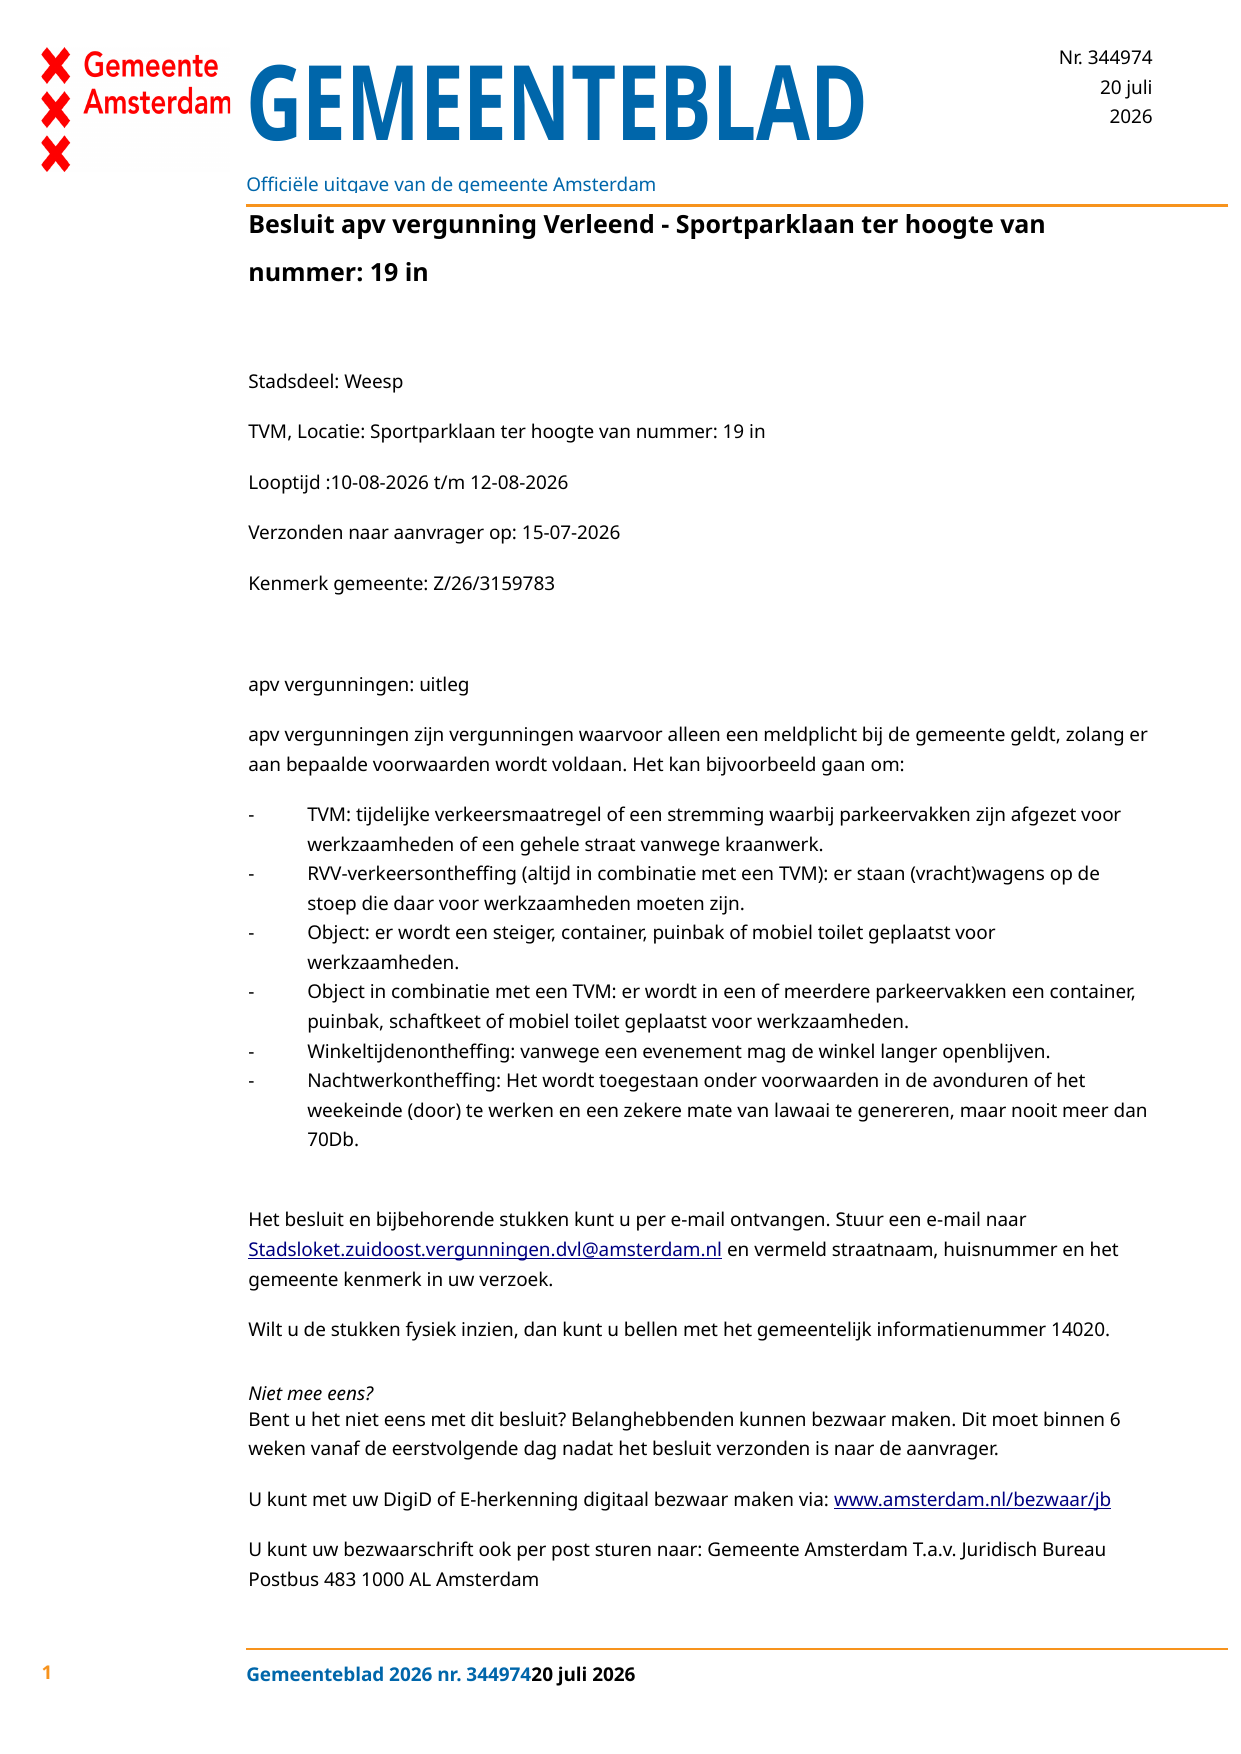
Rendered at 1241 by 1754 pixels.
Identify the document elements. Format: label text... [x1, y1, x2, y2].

list TVM: tijdelijke verkeersmaatregel of een stremming waarbij parkeervakken zijn afgezet voor werkzaamheden of een gehele straat vanwege kraanwerk. [248, 801, 1152, 857]
text U kunt uw bezwaarschrift ook per post sturen naar: Gemeente Amsterdam T.a.v. Juridisch Bureau Postbus 483 1000 AL Amsterdam [248, 1536, 1152, 1592]
list Nachtwerkontheffing: Het wordt toegestaan onder voorwaarden in de avonduren of het weekeinde (door) te werken en een zekere mate van lawaai te genereren, maar nooit meer dan 70Db. [248, 1067, 1152, 1152]
text Besluit apv vergunning Verleend - Sportparklaan ter hoogte van nummer: 19 in [248, 207, 1152, 288]
text Looptijd :10-08-2026 t/m 12-08-2026 [248, 469, 1152, 495]
text TVM, Locatie: Sportparklaan ter hoogte van nummer: 19 in [248, 419, 1152, 444]
picture [41, 47, 231, 172]
text Wilt u de stukken fysiek inzien, dan kunt u bellen met het gemeentelijk informatienummer 14020. [248, 1316, 1152, 1342]
text U kunt met uw DigiD of E-herkenning digitaal bezwaar maken via: www.amsterdam.nl/bezwaar/jb [248, 1486, 1152, 1512]
text Bent u het niet eens met dit besluit? Belanghebbenden kunnen bezwaar maken. Dit moet binnen 6 weken vanaf de eerstvolgende dag nadat het besluit verzonden is naar de aanvrager. [248, 1406, 1152, 1461]
list RVV-verkeersontheffing (altijd in combinatie met een TVM): er staan (vracht)wagens op de stoep die daar voor werkzaamheden moeten zijn. [248, 860, 1152, 916]
list Object: er wordt een steiger, container, puinbak of mobiel toilet geplaatst voor werkzaamheden. [248, 919, 1152, 975]
text Het besluit en bijbehorende stukken kunt u per e-mail ontvangen. Stuur een e-mail naar Stadsloket.zuidoost.vergunningen.dvl@amsterdam.nl en vermeld straatnaam, huisnummer en het gemeente kenmerk in uw verzoek. [248, 1207, 1152, 1292]
text apv vergunningen zijn vergunningen waarvoor alleen een meldplicht bij de gemeente geldt, zolang er aan bepaalde voorwaarden wordt voldaan. Het kan bijvoorbeeld gaan om: [248, 721, 1152, 777]
list Object in combinatie met een TVM: er wordt in een of meerdere parkeervakken een container, puinbak, schaftkeet of mobiel toilet geplaatst voor werkzaamheden. [248, 979, 1152, 1034]
list Winkeltijdenontheffing: vanwege een evenement mag de winkel langer openblijven. [248, 1038, 1152, 1064]
text Niet mee eens? [248, 1380, 1152, 1406]
text Stadsdeel: Weesp [248, 368, 1152, 394]
text apv vergunningen: uitleg [248, 671, 1152, 697]
text Kenmerk gemeente: Z/26/3159783 [248, 570, 1152, 596]
text Verzonden naar aanvrager op: 15-07-2026 [248, 519, 1152, 545]
